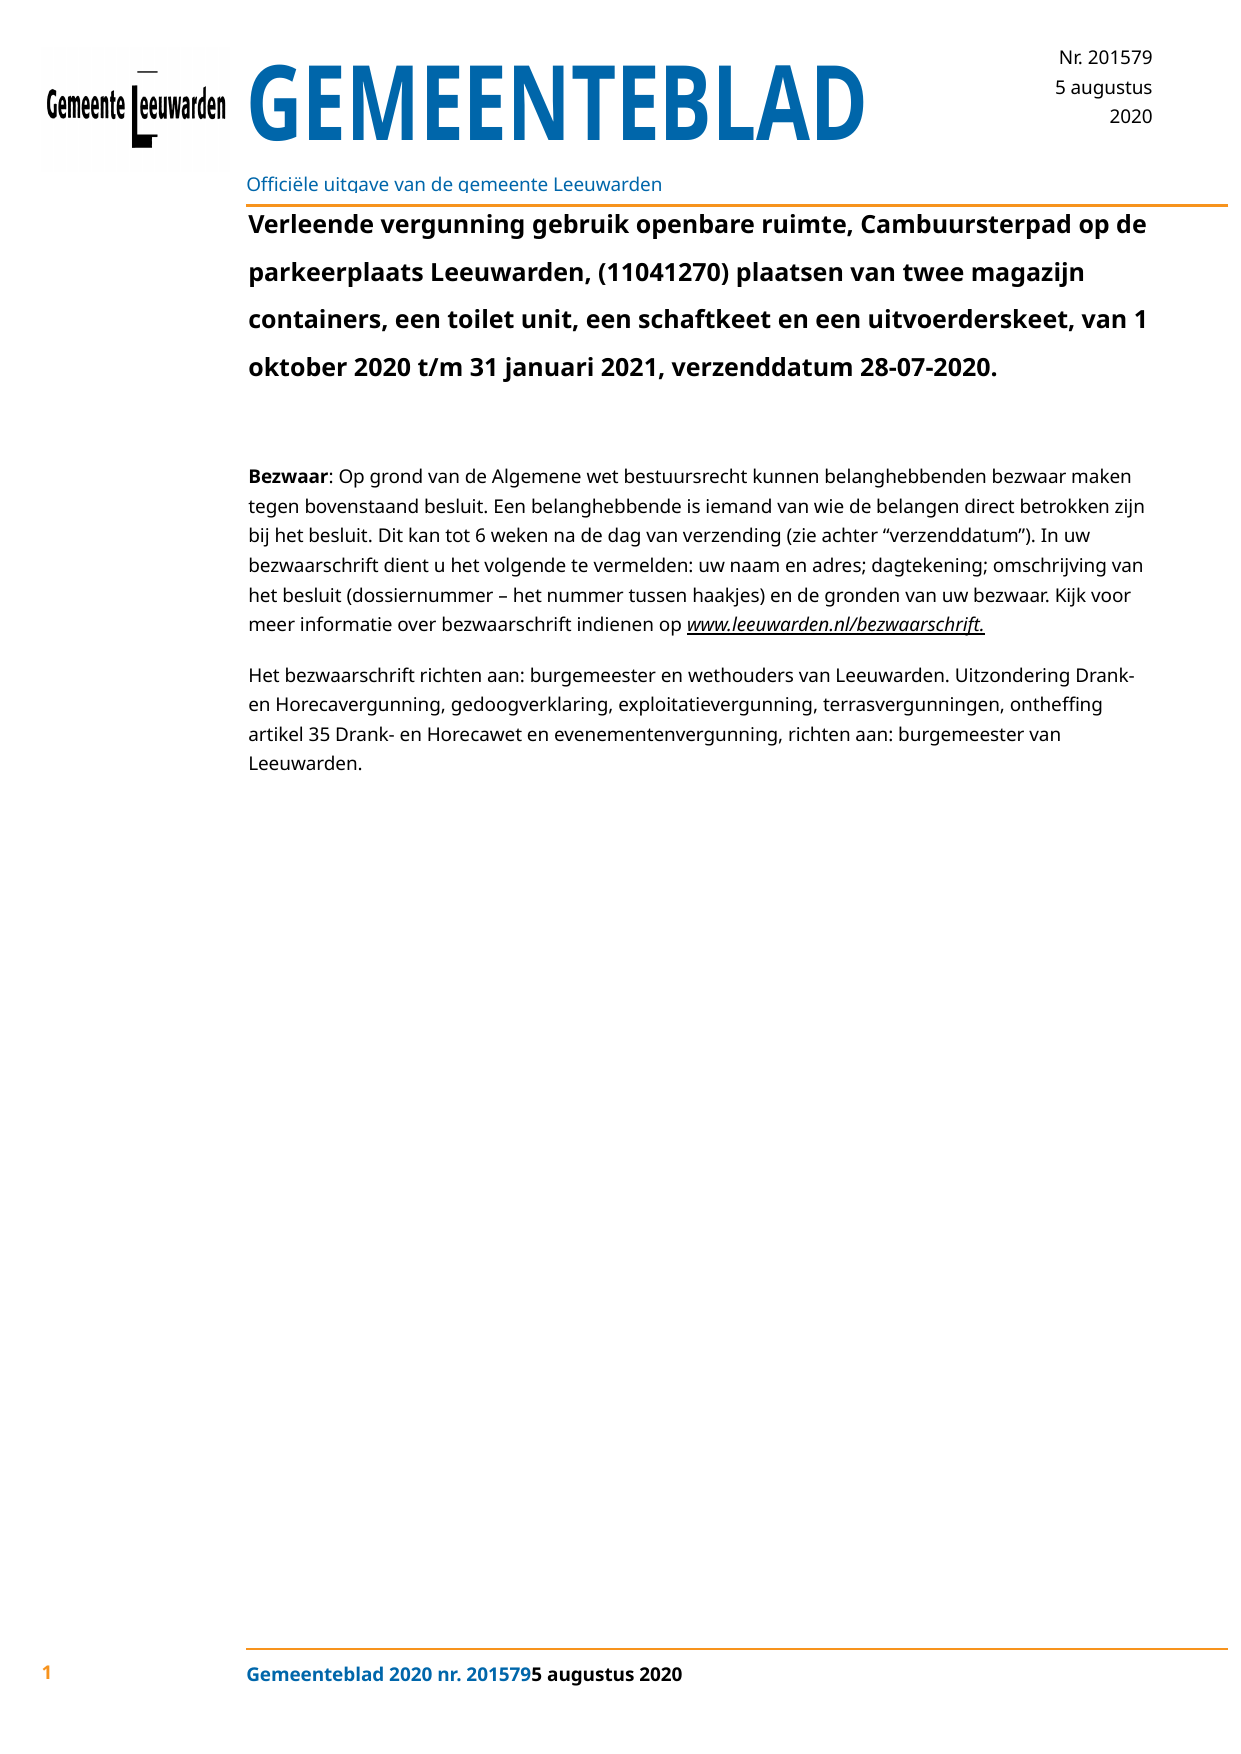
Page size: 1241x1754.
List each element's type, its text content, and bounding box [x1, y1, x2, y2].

text Bezwaar: Op grond van de Algemene wet bestuursrecht kunnen belanghebbenden bezwaar maken tegen bovenstaand besluit. Een belanghebbende is iemand van wie de belangen direct betrokken zijn bij het besluit. Dit kan tot 6 weken na de dag van verzending (zie achter “verzenddatum”). In uw bezwaarschrift dient u het volgende te vermelden: uw naam en adres; dagtekening; omschrijving van het besluit (dossiernummer – het nummer tussen haakjes) en de gronden van uw bezwaar. Kijk voor meer informatie over bezwaarschrift indienen op www.leeuwarden.nl/bezwaarschrift. [248, 463, 1152, 637]
text Verleende vergunning gebruik openbare ruimte, Cambuursterpad op de parkeerplaats Leeuwarden, (11041270) plaatsen van twee magazijn containers, een toilet unit, een schaftkeet en een uitvoerderskeet, van 1 oktober 2020 t/m 31 januari 2021, verzenddatum 28-07-2020. [248, 207, 1152, 384]
text Het bezwaarschrift richten aan: burgemeester en wethouders van Leeuwarden. Uitzondering Drank- en Horecavergunning, gedoogverklaring, exploitatievergunning, terrasvergunningen, ontheffing artikel 35 Drank- en Horecawet en evenementenvergunning, richten aan: burgemeester van Leeuwarden. [248, 662, 1152, 776]
picture [41, 47, 231, 172]
